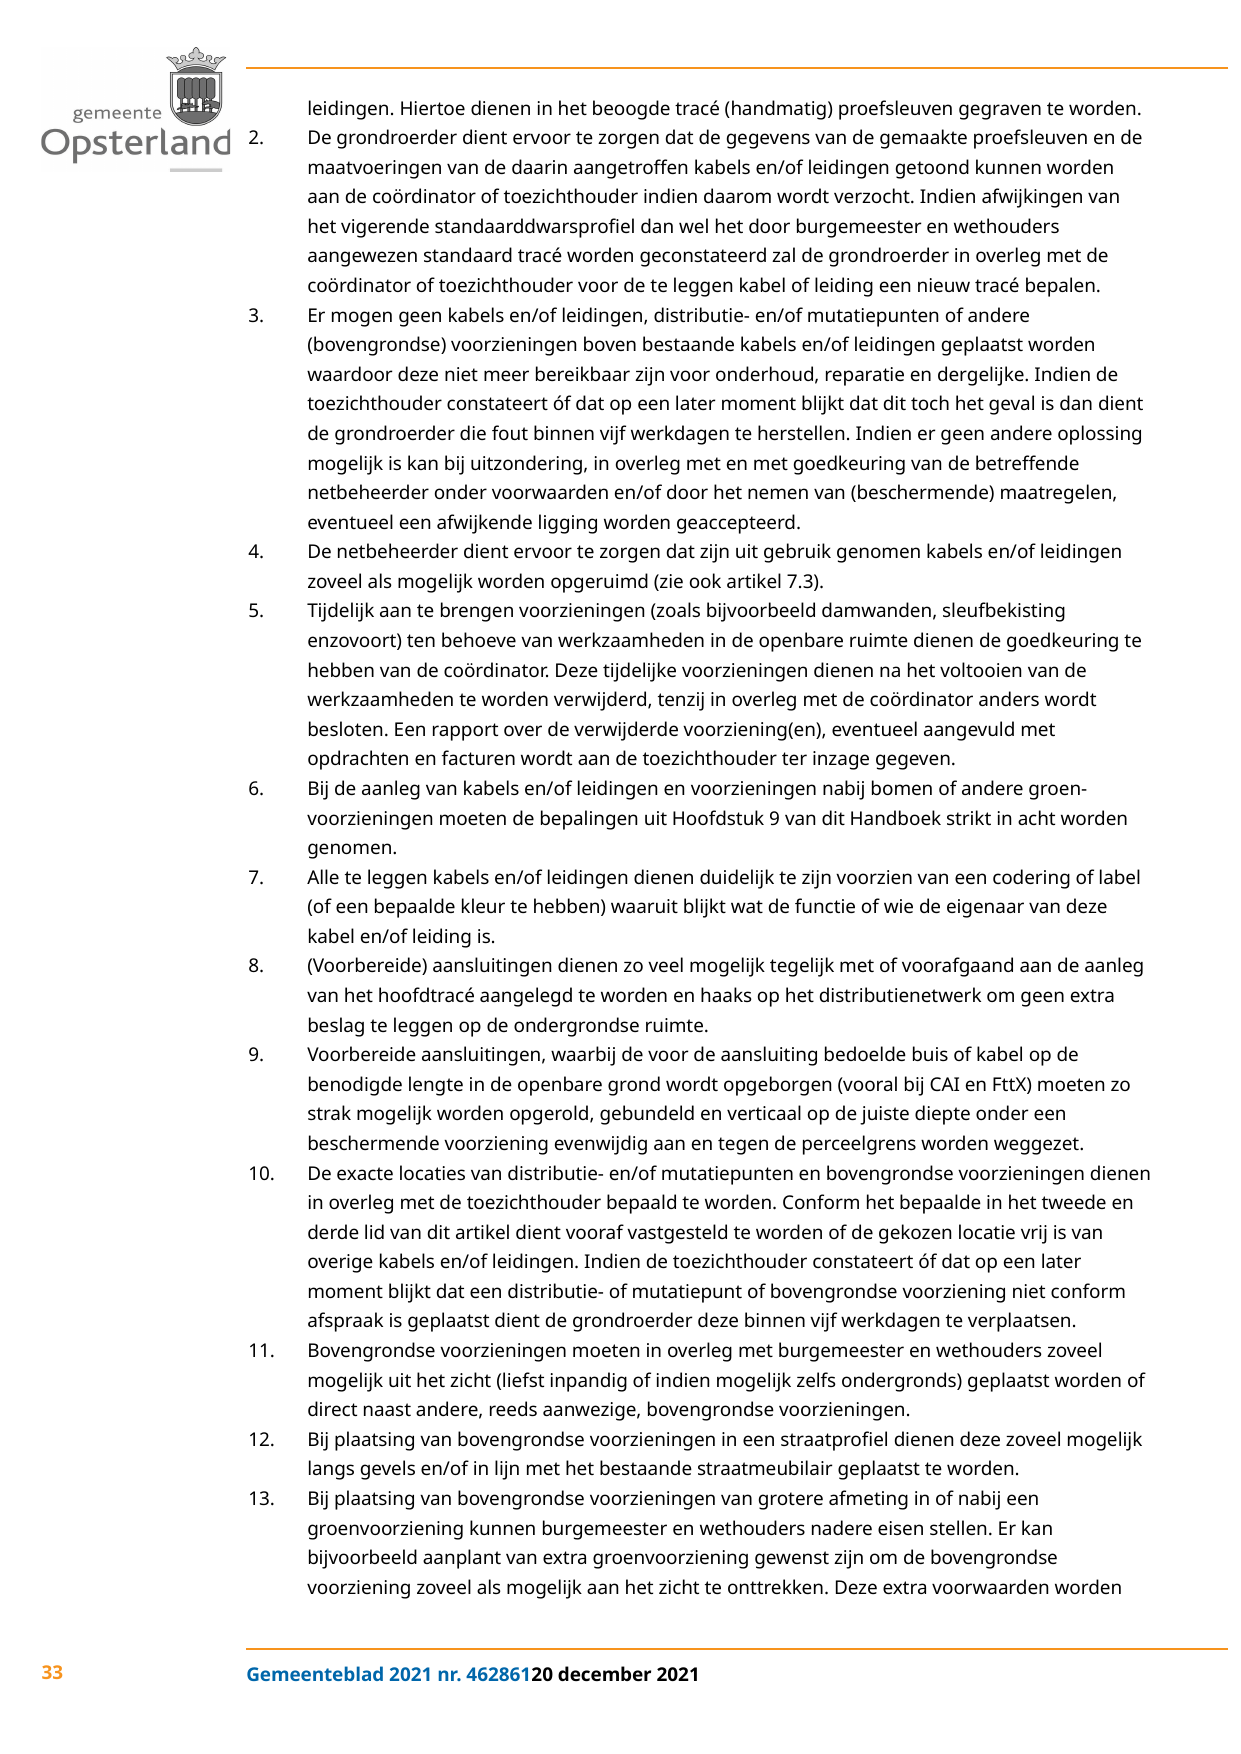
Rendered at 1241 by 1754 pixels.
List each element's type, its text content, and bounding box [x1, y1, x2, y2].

list De grondroerder dient ervoor te zorgen dat de gegevens van de gemaakte proefsleuven en de maatvoeringen van de daarin aangetroffen kabels en/of leidingen getoond kunnen worden aan de coördinator of toezichthouder indien daarom wordt verzocht. Indien afwijkingen van het vigerende standaarddwarsprofiel dan wel het door burgemeester en wethouders aangewezen standaard tracé worden geconstateerd zal de grondroerder in overleg met de coördinator of toezichthouder voor de te leggen kabel of leiding een nieuw tracé bepalen. [248, 124, 1152, 298]
list Bij plaatsing van bovengrondse voorzieningen in een straatprofiel dienen deze zoveel mogelijk langs gevels en/of in lijn met het bestaande straatmeubilair geplaatst te worden. [248, 1426, 1152, 1481]
list Alle te leggen kabels en/of leidingen dienen duidelijk te zijn voorzien van een codering of label (of een bepaalde kleur te hebben) waaruit blijkt wat de functie of wie de eigenaar van deze kabel en/of leiding is. [248, 864, 1152, 949]
list Er mogen geen kabels en/of leidingen, distributie- en/of mutatiepunten of andere (bovengrondse) voorzieningen boven bestaande kabels en/of leidingen geplaatst worden waardoor deze niet meer bereikbaar zijn voor onderhoud, reparatie en dergelijke. Indien de toezichthouder constateert óf dat op een later moment blijkt dat dit toch het geval is dan dient de grondroerder die fout binnen vijf werkdagen te herstellen. Indien er geen andere oplossing mogelijk is kan bij uitzondering, in overleg met en met goedkeuring van de betreffende netbeheerder onder voorwaarden en/of door het nemen van (beschermende) maatregelen, eventueel een afwijkende ligging worden geaccepteerd. [248, 302, 1152, 535]
list Voorbereide aansluitingen, waarbij de voor de aansluiting bedoelde buis of kabel op de benodigde lengte in de openbare grond wordt opgeborgen (vooral bij CAI en FttX) moeten zo strak mogelijk worden opgerold, gebundeld en verticaal op de juiste diepte onder een beschermende voorziening evenwijdig aan en tegen de perceelgrens worden weggezet. [248, 1041, 1152, 1156]
list Bij de aanleg van kabels en/of leidingen en voorzieningen nabij bomen of andere groen-voorzieningen moeten de bepalingen uit Hoofdstuk 9 van dit Handboek strikt in acht worden genomen. [248, 775, 1152, 860]
list Tijdelijk aan te brengen voorzieningen (zoals bijvoorbeeld damwanden, sleufbekisting enzovoort) ten behoeve van werkzaamheden in de openbare ruimte dienen de goedkeuring te hebben van de coördinator. Deze tijdelijke voorzieningen dienen na het voltooien van de werkzaamheden te worden verwijderd, tenzij in overleg met de coördinator anders wordt besloten. Een rapport over de verwijderde voorziening(en), eventueel aangevuld met opdrachten en facturen wordt aan de toezichthouder ter inzage gegeven. [248, 598, 1152, 771]
list De exacte locaties van distributie- en/of mutatiepunten en bovengrondse voorzieningen dienen in overleg met de toezichthouder bepaald te worden. Conform het bepaalde in het tweede en derde lid van dit artikel dient vooraf vastgesteld te worden of de gekozen locatie vrij is van overige kabels en/of leidingen. Indien de toezichthouder constateert óf dat op een later moment blijkt dat een distributie- of mutatiepunt of bovengrondse voorziening niet conform afspraak is geplaatst dient de grondroerder deze binnen vijf werkdagen te verplaatsen. [248, 1160, 1152, 1333]
list (Voorbereide) aansluitingen dienen zo veel mogelijk tegelijk met of voorafgaand aan de aanleg van het hoofdtracé aangelegd te worden en haaks op het distributienetwerk om geen extra beslag te leggen op de ondergrondse ruimte. [248, 953, 1152, 1038]
list Bij plaatsing van bovengrondse voorzieningen van grotere afmeting in of nabij een groenvoorziening kunnen burgemeester en wethouders nadere eisen stellen. Er kan bijvoorbeeld aanplant van extra groenvoorziening gewenst zijn om de bovengrondse voorziening zoveel als mogelijk aan het zicht te onttrekken. Deze extra voorwaarden worden [248, 1485, 1152, 1600]
list leidingen. Hiertoe dienen in het beoogde tracé (handmatig) proefsleuven gegraven te worden. [248, 95, 1152, 121]
list Bovengrondse voorzieningen moeten in overleg met burgemeester en wethouders zoveel mogelijk uit het zicht (liefst inpandig of indien mogelijk zelfs ondergronds) geplaatst worden of direct naast andere, reeds aanwezige, bovengrondse voorzieningen. [248, 1337, 1152, 1422]
list De netbeheerder dient ervoor te zorgen dat zijn uit gebruik genomen kabels en/of leidingen zoveel als mogelijk worden opgeruimd (zie ook artikel 7.3). [248, 538, 1152, 594]
picture [41, 47, 231, 172]
